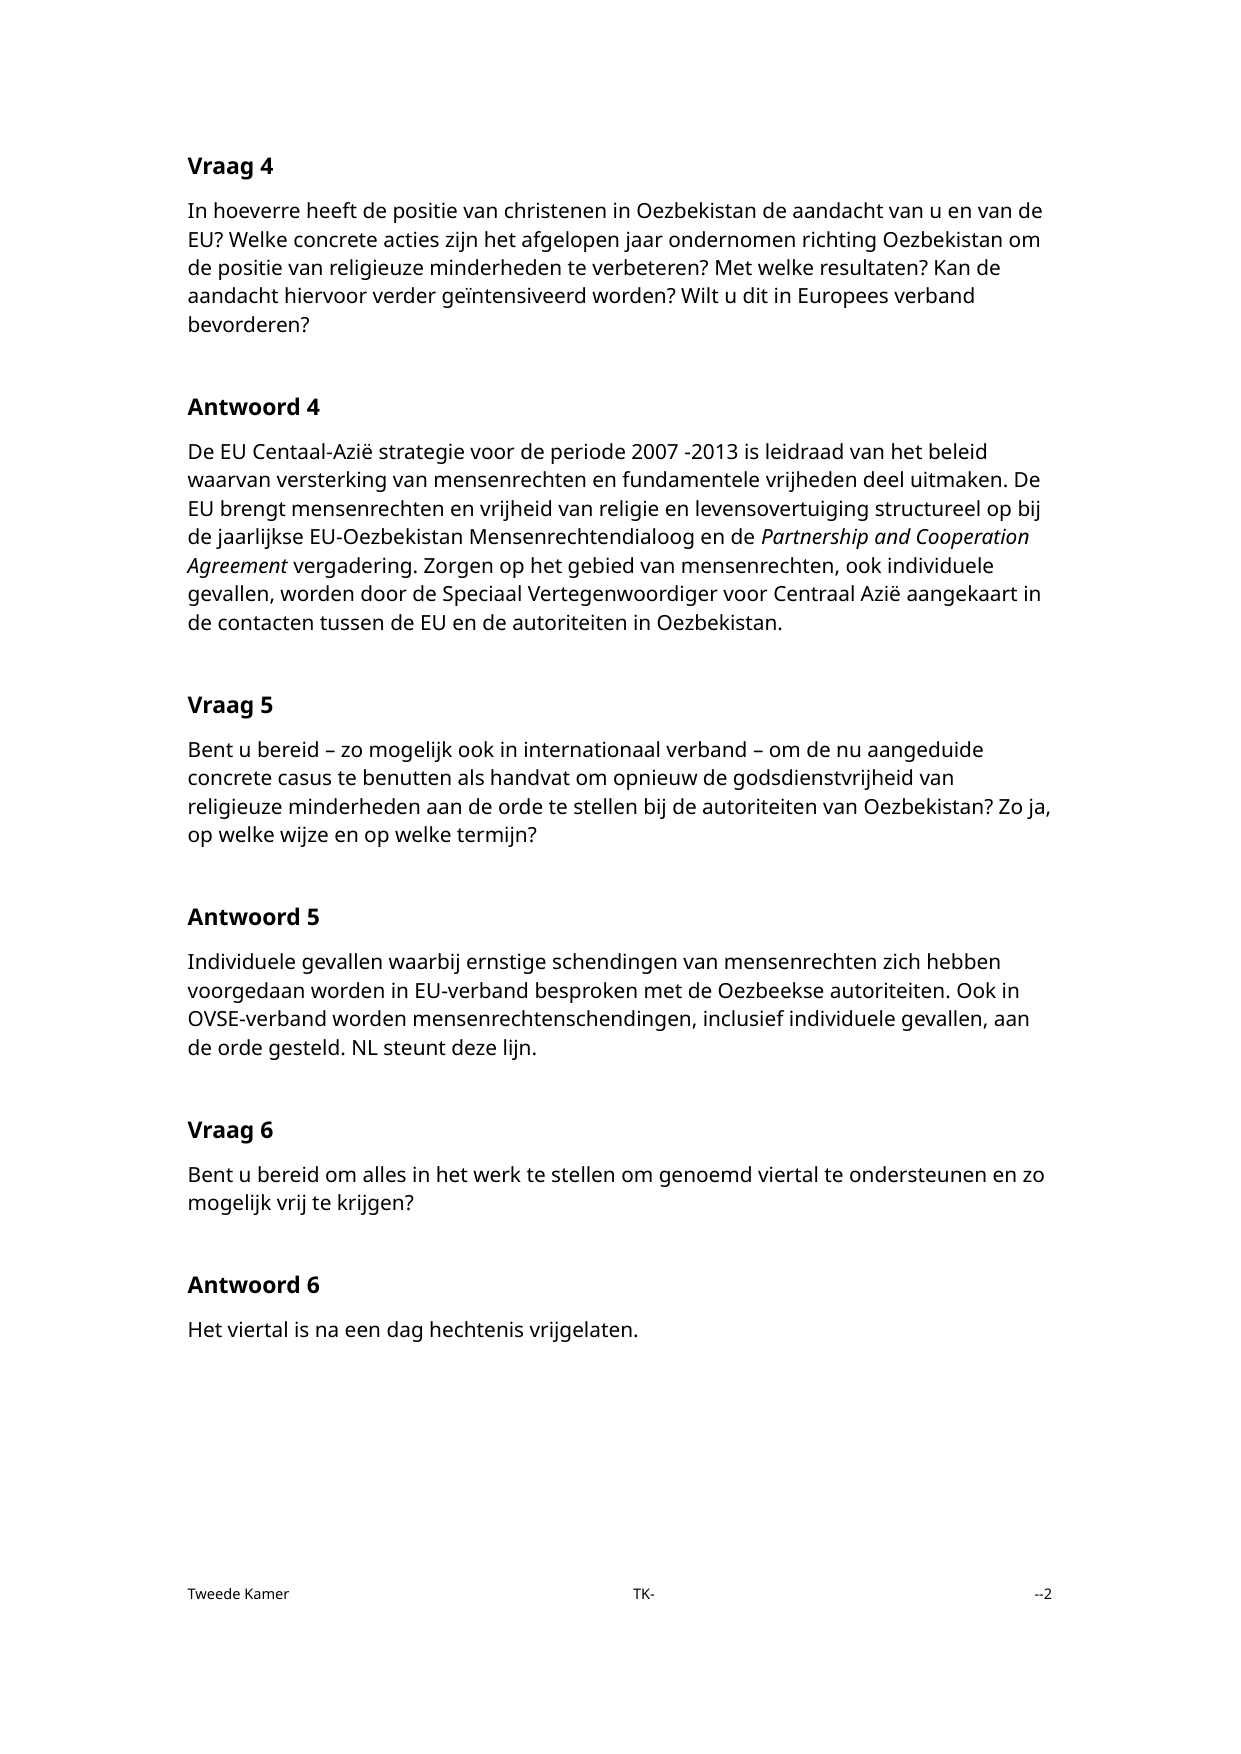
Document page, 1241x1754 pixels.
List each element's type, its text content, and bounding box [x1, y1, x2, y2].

subtitle Vraag 6 [187, 1114, 1053, 1145]
subtitle Antwoord 4 [187, 391, 1053, 422]
text In hoeverre heeft de positie van christenen in Oezbekistan de aandacht van u en van de EU? Welke concrete acties zijn het afgelopen jaar ondernomen richting Oezbekistan om de positie van religieuze minderheden te verbeteren? Met welke resultaten? Kan de aandacht hiervoor verder geïntensiveerd worden? Wilt u dit in Europees verband bevorderen? [187, 196, 1053, 338]
subtitle Antwoord 5 [187, 901, 1053, 932]
subtitle Vraag 4 [187, 150, 1053, 181]
text Individuele gevallen waarbij ernstige schendingen van mensenrechten zich hebben voorgedaan worden in EU-verband besproken met de Oezbeekse autoriteiten. Ook in OVSE-verband worden mensenrechtenschendingen, inclusief individuele gevallen, aan de orde gesteld. NL steunt deze lijn. [187, 947, 1053, 1061]
subtitle Antwoord 6 [187, 1269, 1053, 1301]
text De EU Centaal-Azië strategie voor de periode 2007 -2013 is leidraad van het beleid waarvan versterking van mensenrechten en fundamentele vrijheden deel uitmaken. De EU brengt mensenrechten en vrijheid van religie en levensovertuiging structureel op bij de jaarlijkse EU-Oezbekistan Mensenrechtendialoog en de Partnership and Cooperation Agreement vergadering. Zorgen op het gebied van mensenrechten, ook individuele gevallen, worden door de Speciaal Vertegenwoordiger voor Centraal Azië aangekaart in de contacten tussen de EU en de autoriteiten in Oezbekistan. [187, 437, 1053, 636]
text Bent u bereid – zo mogelijk ook in internationaal verband – om de nu aangeduide concrete casus te benutten als handvat om opnieuw de godsdienstvrijheid van religieuze minderheden aan de orde te stellen bij de autoriteiten van Oezbekistan? Zo ja, op welke wijze en op welke termijn? [187, 735, 1053, 849]
text Bent u bereid om alles in het werk te stellen om genoemd viertal te ondersteunen en zo mogelijk vrij te krijgen? [187, 1160, 1053, 1217]
subtitle Vraag 5 [187, 689, 1053, 720]
text Het viertal is na een dag hechtenis vrijgelaten. [187, 1316, 1053, 1344]
